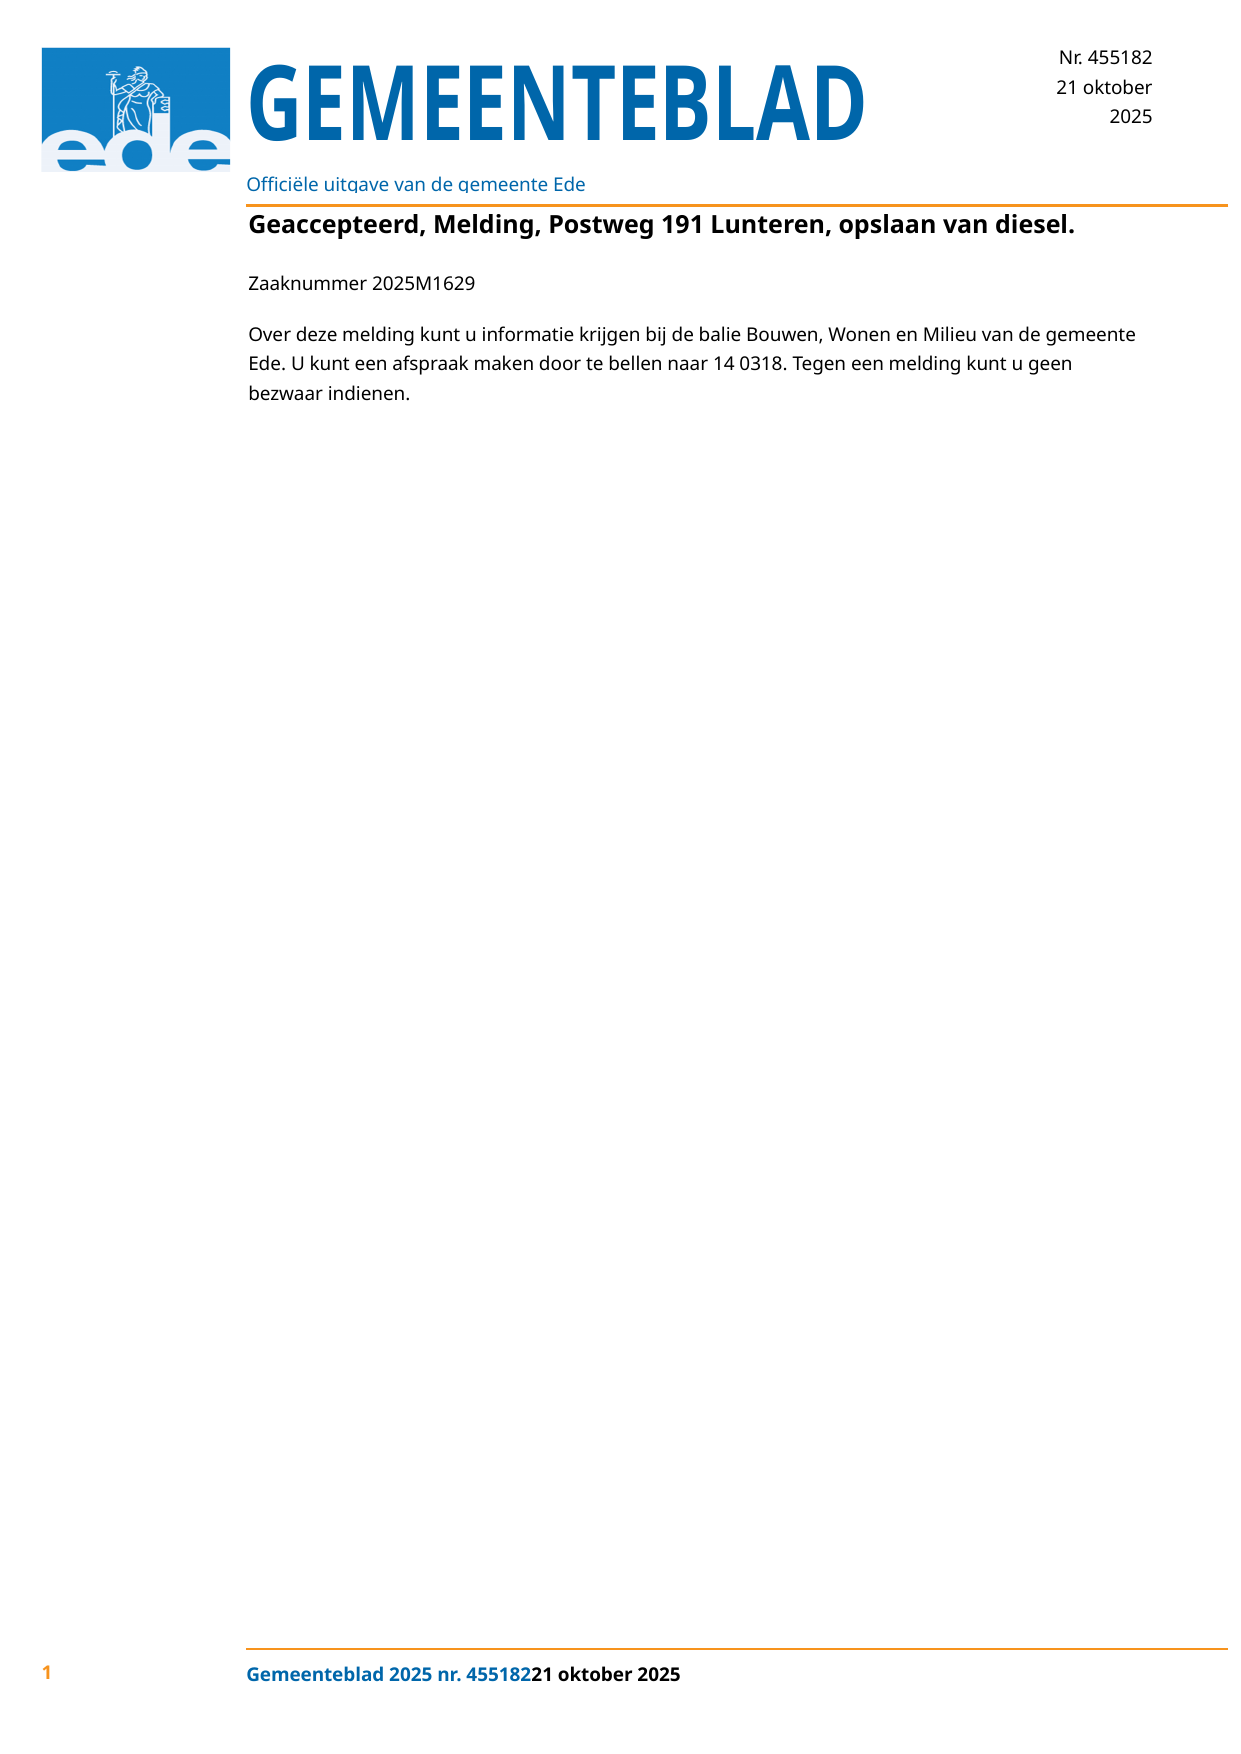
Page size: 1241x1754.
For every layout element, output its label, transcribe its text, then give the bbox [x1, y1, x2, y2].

text Geaccepteerd, Melding, Postweg 191 Lunteren, opslaan van diesel. [248, 207, 1152, 241]
picture [41, 47, 231, 172]
text Over deze melding kunt u informatie krijgen bij de balie Bouwen, Wonen en Milieu van de gemeente Ede. U kunt een afspraak maken door te bellen naar 14 0318. Tegen een melding kunt u geen bezwaar indienen. [248, 321, 1152, 406]
text Zaaknummer 2025M1629 [248, 270, 1152, 296]
